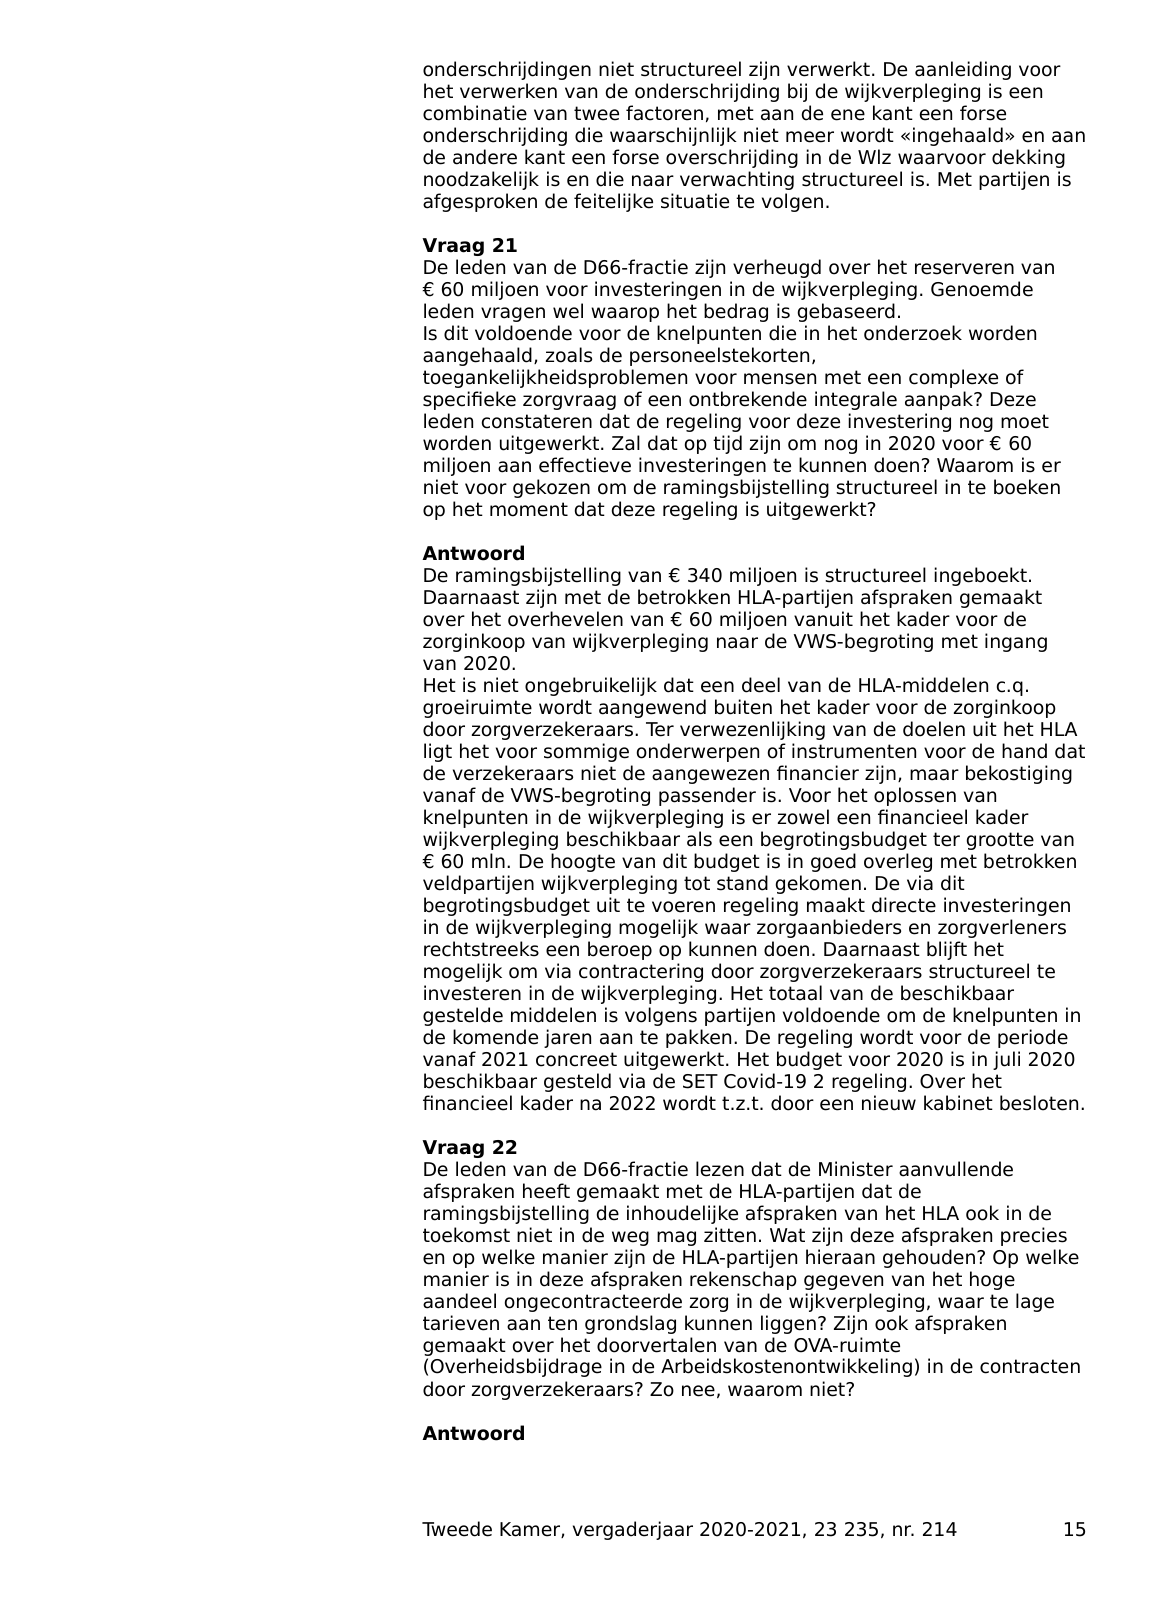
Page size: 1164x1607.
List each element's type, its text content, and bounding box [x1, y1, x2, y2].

text Vraag 21 [422, 235, 1087, 257]
text De ramingsbijstelling van € 340 miljoen is structureel ingeboekt. Daarnaast zijn met de betrokken HLA-partijen afspraken gemaakt over het overhevelen van € 60 miljoen vanuit het kader voor de zorginkoop van wijkverpleging naar de VWS-begroting met ingang van 2020. [422, 565, 1087, 675]
text Antwoord [422, 543, 1087, 565]
text Is dit voldoende voor de knelpunten die in het onderzoek worden aangehaald, zoals de personeelstekorten, toegankelijkheidsproblemen voor mensen met een complexe of specifieke zorgvraag of een ontbrekende integrale aanpak? Deze leden constateren dat de regeling voor deze investering nog moet worden uitgewerkt. Zal dat op tijd zijn om nog in 2020 voor € 60 miljoen aan effectieve investeringen te kunnen doen? Waarom is er niet voor gekozen om de ramingsbijstelling structureel in te boeken op het moment dat deze regeling is uitgewerkt? [422, 323, 1087, 521]
text Antwoord [422, 1423, 1087, 1444]
text Het is niet ongebruikelijk dat een deel van de HLA-middelen c.q. groeiruimte wordt aangewend buiten het kader voor de zorginkoop door zorgverzekeraars. Ter verwezenlijking van de doelen uit het HLA ligt het voor sommige onderwerpen of instrumenten voor de hand dat de verzekeraars niet de aangewezen financier zijn, maar bekostiging vanaf de VWS-begroting passender is. Voor het oplossen van knelpunten in de wijkverpleging is er zowel een financieel kader wijkverpleging beschikbaar als een begrotingsbudget ter grootte van € 60 mln. De hoogte van dit budget is in goed overleg met betrokken veldpartijen wijkverpleging tot stand gekomen. De via dit begrotingsbudget uit te voeren regeling maakt directe investeringen in de wijkverpleging mogelijk waar zorgaanbieders en zorgverleners rechtstreeks een beroep op kunnen doen. Daarnaast blijft het mogelijk om via contractering door zorgverzekeraars structureel te investeren in de wijkverpleging. Het totaal van de beschikbaar gestelde middelen is volgens partijen voldoende om de knelpunten in de komende jaren aan te pakken. De regeling wordt voor de periode vanaf 2021 concreet uitgewerkt. Het budget voor 2020 is in juli 2020 beschikbaar gesteld via de SET Covid-19 2 regeling. Over het financieel kader na 2022 wordt t.z.t. door een nieuw kabinet besloten. [422, 675, 1087, 1114]
text De leden van de D66-fractie zijn verheugd over het reserveren van € 60 miljoen voor investeringen in de wijkverpleging. Genoemde leden vragen wel waarop het bedrag is gebaseerd. [422, 257, 1087, 323]
text De leden van de D66-fractie lezen dat de Minister aanvullende afspraken heeft gemaakt met de HLA-partijen dat de ramingsbijstelling de inhoudelijke afspraken van het HLA ook in de toekomst niet in de weg mag zitten. Wat zijn deze afspraken precies en op welke manier zijn de HLA-partijen hieraan gehouden? Op welke manier is in deze afspraken rekenschap gegeven van het hoge aandeel ongecontracteerde zorg in de wijkverpleging, waar te lage tarieven aan ten grondslag kunnen liggen? Zijn ook afspraken gemaakt over het doorvertalen van de OVA-ruimte (Overheidsbijdrage in de Arbeidskostenontwikkeling) in de contracten door zorgverzekeraars? Zo nee, waarom niet? [422, 1159, 1087, 1400]
text onderschrijdingen niet structureel zijn verwerkt. De aanleiding voor het verwerken van de onderschrijding bij de wijkverpleging is een combinatie van twee factoren, met aan de ene kant een forse onderschrijding die waarschijnlijk niet meer wordt «ingehaald» en aan de andere kant een forse overschrijding in de Wlz waarvoor dekking noodzakelijk is en die naar verwachting structureel is. Met partijen is afgesproken de feitelijke situatie te volgen. [422, 59, 1087, 213]
text Vraag 22 [422, 1137, 1087, 1159]
